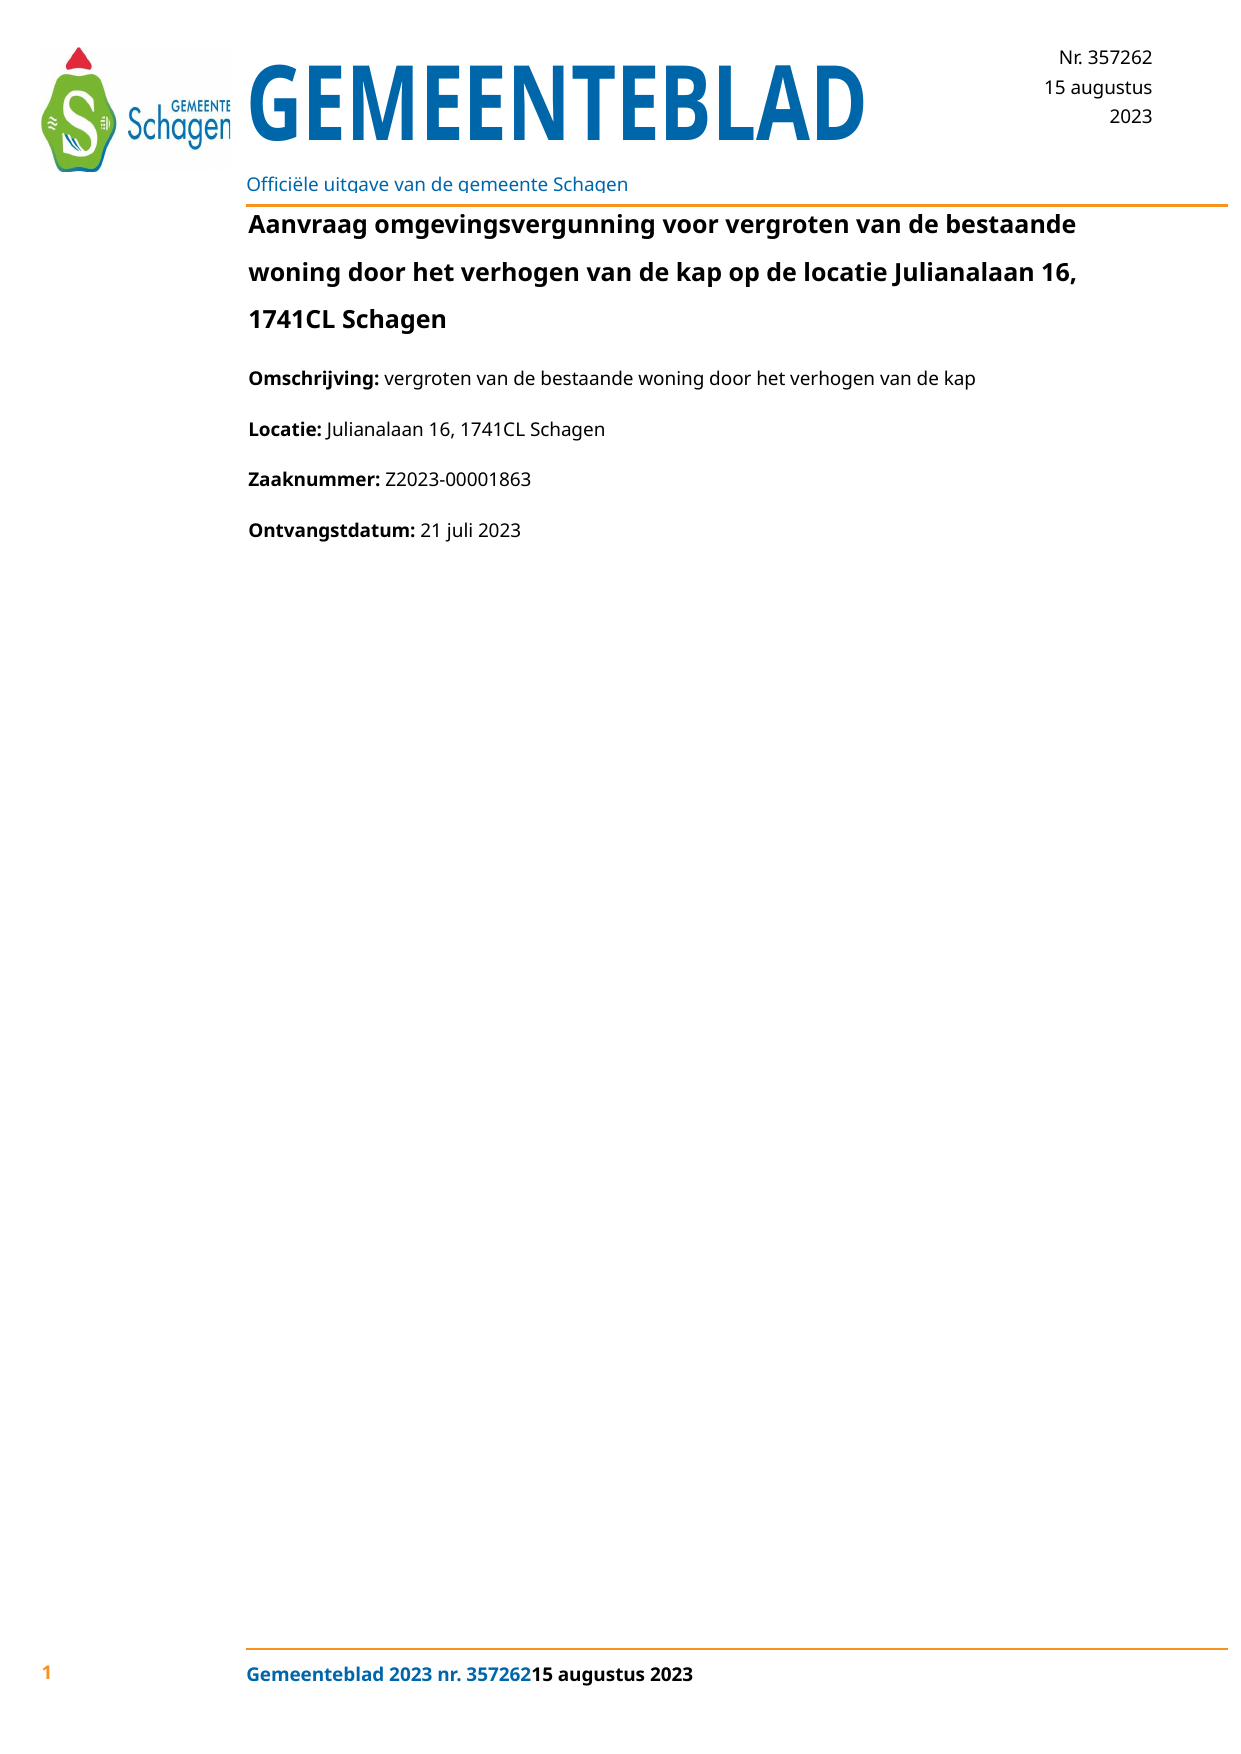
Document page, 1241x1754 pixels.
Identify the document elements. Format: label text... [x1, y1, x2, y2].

text Aanvraag omgevingsvergunning voor vergroten van de bestaande woning door het verhogen van de kap op de locatie Julianalaan 16, 1741CL Schagen [248, 207, 1152, 336]
text Locatie: Julianalaan 16, 1741CL Schagen [248, 416, 1152, 442]
picture [41, 47, 231, 172]
text Ontvangstdatum: 21 juli 2023 [248, 517, 1152, 542]
text Omschrijving: vergroten van de bestaande woning door het verhogen van de kap [248, 366, 1152, 391]
text Zaaknummer: Z2023-00001863 [248, 466, 1152, 492]
